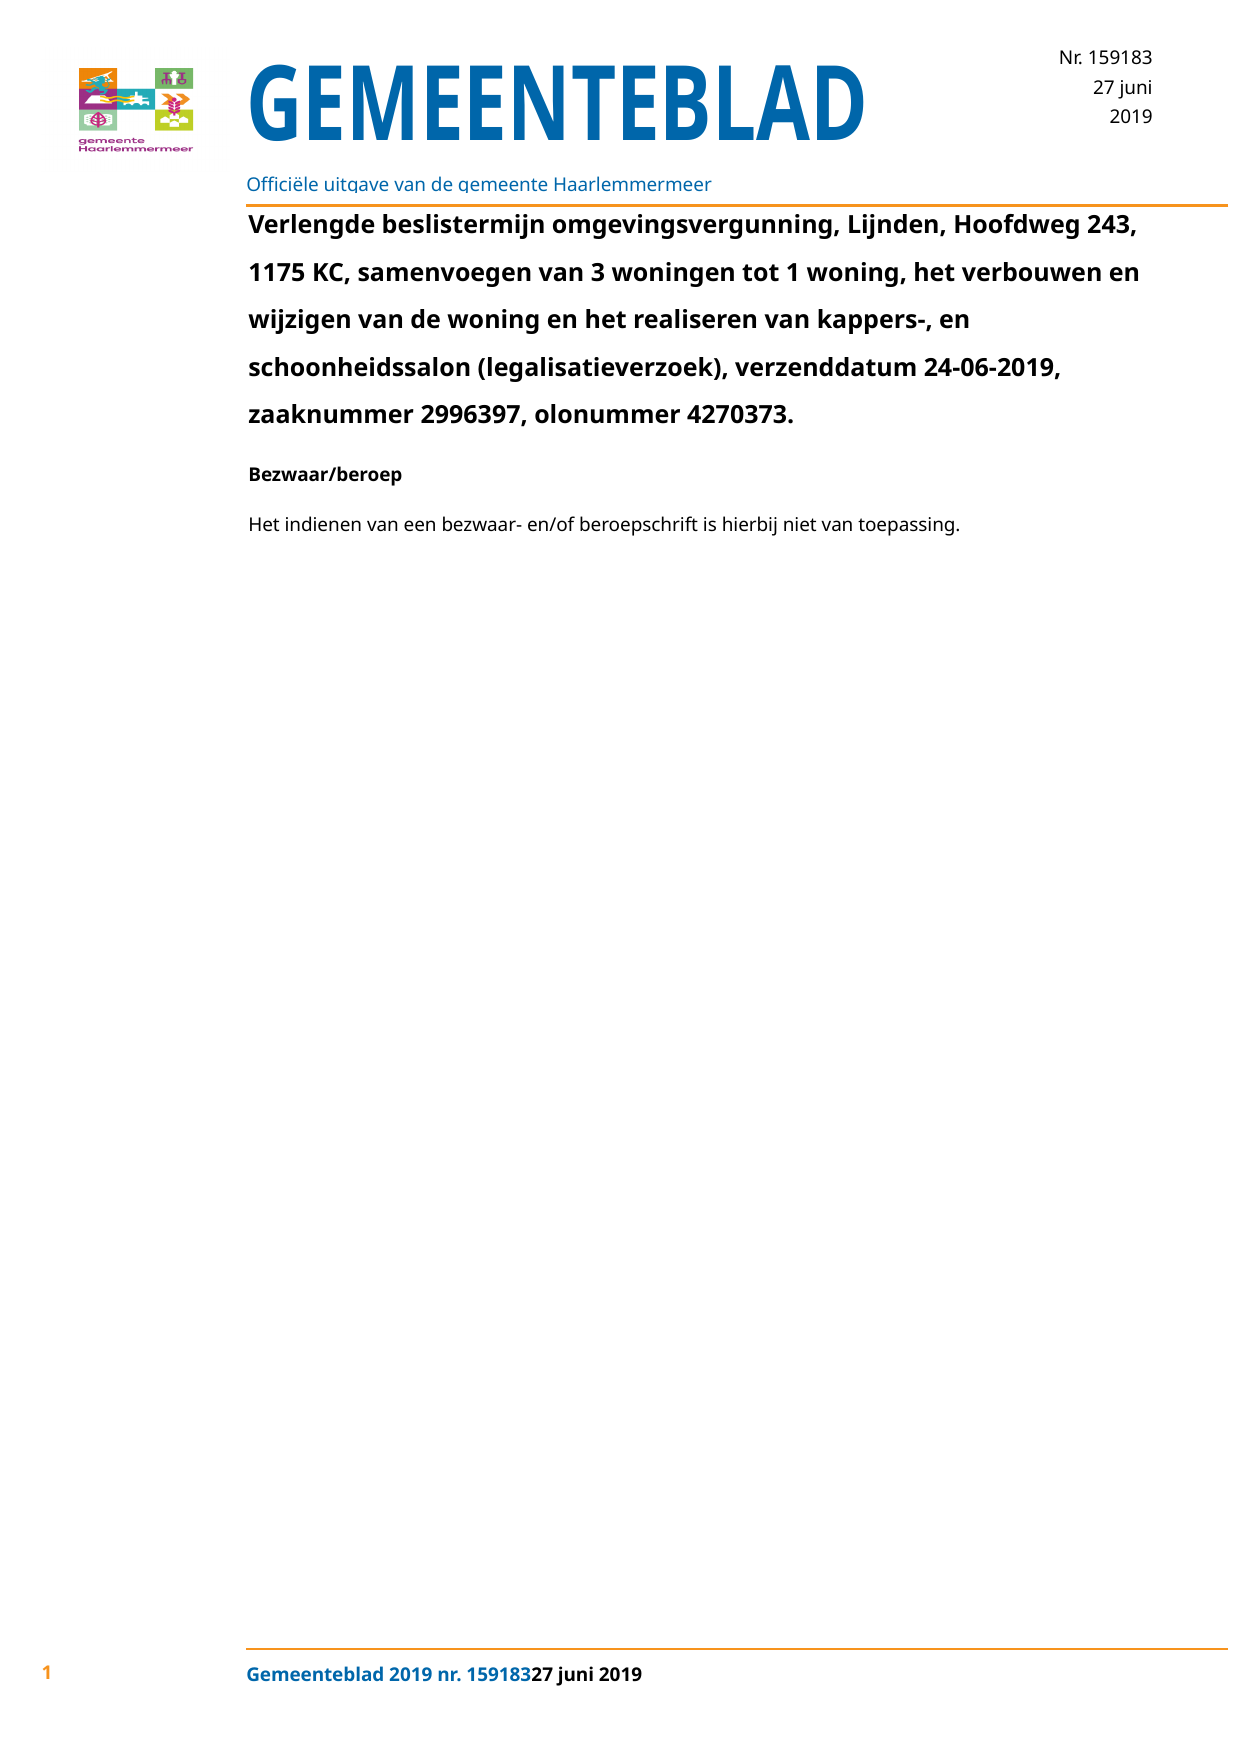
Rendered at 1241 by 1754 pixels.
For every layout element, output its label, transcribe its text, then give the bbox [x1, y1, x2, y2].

picture [41, 47, 231, 172]
text Bezwaar/beroep [248, 461, 1152, 486]
text Het indienen van een bezwaar- en/of beroepschrift is hierbij niet van toepassing. [248, 511, 1152, 537]
text Verlengde beslistermijn omgevingsvergunning, Lijnden, Hoofdweg 243, 1175 KC, samenvoegen van 3 woningen tot 1 woning, het verbouwen en wijzigen van de woning en het realiseren van kappers-, en schoonheidssalon (legalisatieverzoek), verzenddatum 24-06-2019, zaaknummer 2996397, olonummer 4270373. [248, 207, 1152, 431]
